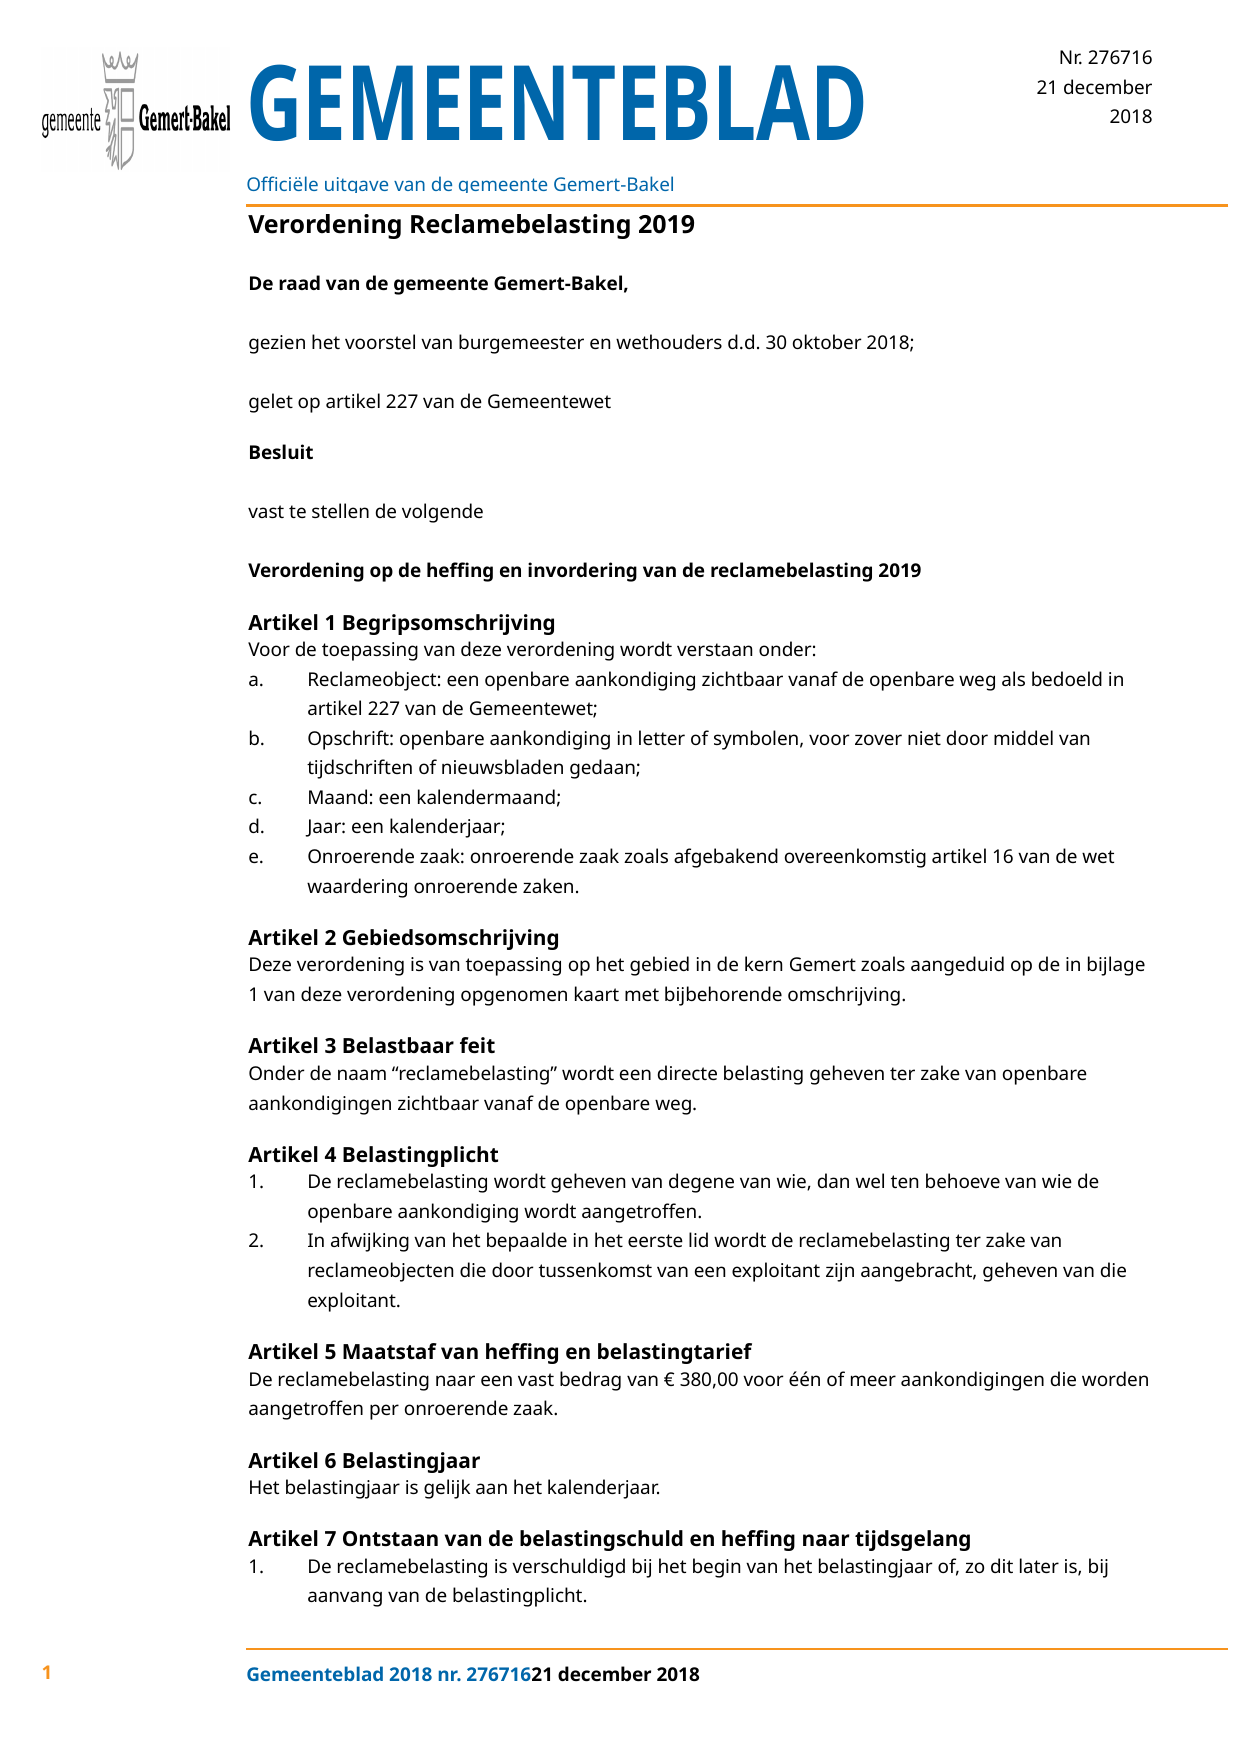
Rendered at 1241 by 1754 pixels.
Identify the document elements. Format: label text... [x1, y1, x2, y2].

list De reclamebelasting is verschuldigd bij het begin van het belastingjaar of, zo dit later is, bij aanvang van de belastingplicht. [248, 1553, 1152, 1608]
text Artikel 4 Belastingplicht [248, 1140, 1152, 1168]
text Besluit [248, 439, 1152, 465]
list Onroerende zaak: onroerende zaak zoals afgebakend overeenkomstig artikel 16 van de wet waardering onroerende zaken. [248, 843, 1152, 898]
text Artikel 6 Belastingjaar [248, 1446, 1152, 1474]
list De reclamebelasting wordt geheven van degene van wie, dan wel ten behoeve van wie de openbare aankondiging wordt aangetroffen. [248, 1168, 1152, 1224]
list Maand: een kalendermaand; [248, 784, 1152, 810]
text Verordening Reclamebelasting 2019 [248, 207, 1152, 241]
picture [41, 47, 231, 172]
text Artikel 5 Maatstaf van heffing en belastingtarief [248, 1337, 1152, 1366]
text De raad van de gemeente Gemert-Bakel, [248, 270, 1152, 296]
text Artikel 3 Belastbaar feit [248, 1032, 1152, 1060]
list In afwijking van het bepaalde in het eerste lid wordt de reclamebelasting ter zake van reclameobjecten die door tussenkomst van een exploitant zijn aangebracht, geheven van die exploitant. [248, 1228, 1152, 1313]
text Artikel 2 Gebiedsomschrijving [248, 923, 1152, 952]
text De reclamebelasting naar een vast bedrag van € 380,00 voor één of meer aankondigingen die worden aangetroffen per onroerende zaak. [248, 1366, 1152, 1421]
text Artikel 1 Begripsomschrijving [248, 608, 1152, 636]
text Onder de naam “reclamebelasting” wordt een directe belasting geheven ter zake van openbare aankondigingen zichtbaar vanaf de openbare weg. [248, 1060, 1152, 1115]
text Voor de toepassing van deze verordening wordt verstaan onder: [248, 636, 1152, 662]
list Opschrift: openbare aankondiging in letter of symbolen, voor zover niet door middel van tijdschriften of nieuwsbladen gedaan; [248, 725, 1152, 780]
list Reclameobject: een openbare aankondiging zichtbaar vanaf de openbare weg als bedoeld in artikel 227 van de Gemeentewet; [248, 666, 1152, 721]
text Artikel 7 Ontstaan van de belastingschuld en heffing naar tijdsgelang [248, 1524, 1152, 1553]
text Verordening op de heffing en invordering van de reclamebelasting 2019 [248, 557, 1152, 583]
text gezien het voorstel van burgemeester en wethouders d.d. 30 oktober 2018; [248, 329, 1152, 355]
text Het belastingjaar is gelijk aan het kalenderjaar. [248, 1474, 1152, 1500]
text gelet op artikel 227 van de Gemeentewet [248, 389, 1152, 414]
text Deze verordening is van toepassing op het gebied in de kern Gemert zoals aangeduid op de in bijlage 1 van deze verordening opgenomen kaart met bijbehorende omschrijving. [248, 952, 1152, 1007]
text vast te stellen de volgende [248, 498, 1152, 524]
list Jaar: een kalenderjaar; [248, 814, 1152, 839]
